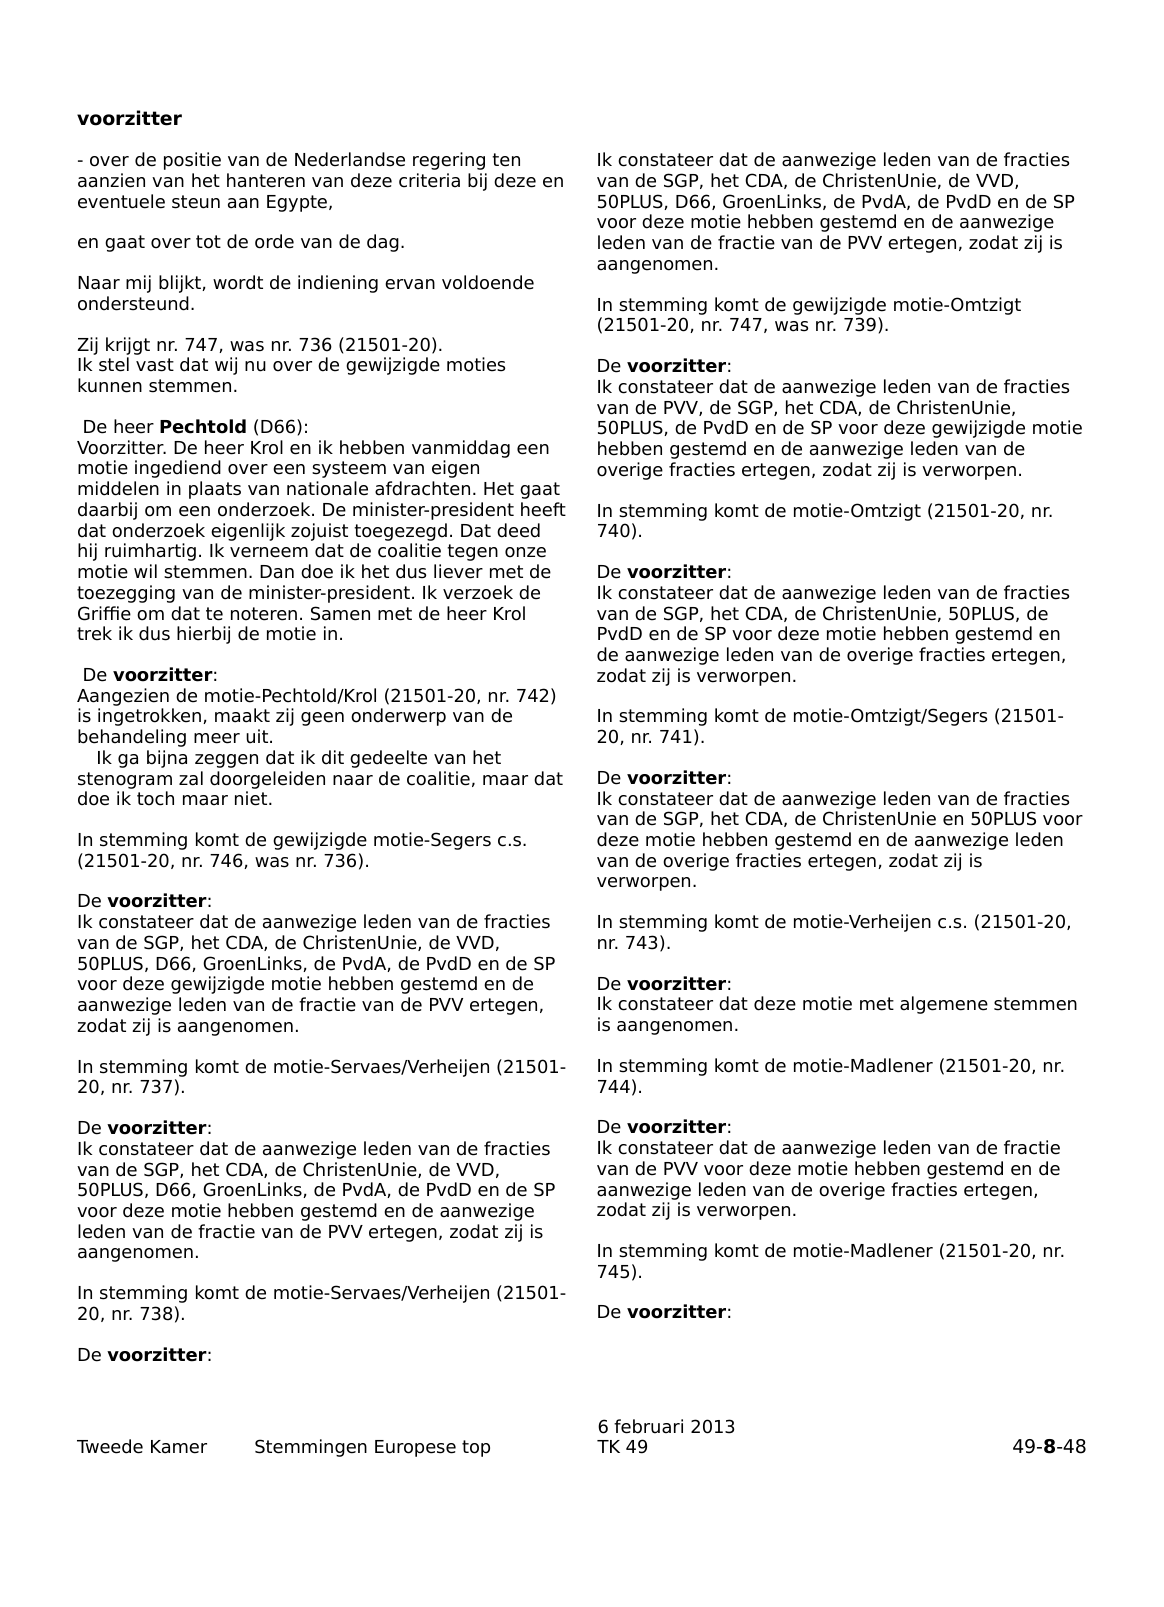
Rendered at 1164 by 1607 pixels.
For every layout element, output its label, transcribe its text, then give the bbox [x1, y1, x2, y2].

text In stemming komt de motie-Servaes/Verheijen (21501-20, nr. 738). [77, 1283, 567, 1324]
text De voorzitter: [77, 665, 567, 686]
text Aangezien de motie-Pechtold/Krol (21501-20, nr. 742) is ingetrokken, maakt zij geen onderwerp van de behandeling meer uit. [77, 686, 567, 748]
text Voorzitter. De heer Krol en ik hebben vanmiddag een motie ingediend over een systeem van eigen middelen in plaats van nationale afdrachten. Het gaat daarbij om een onderzoek. De minister-president heeft dat onderzoek eigenlijk zojuist toegezegd. Dat deed hij ruimhartig. Ik verneem dat de coalitie tegen onze motie wil stemmen. Dan doe ik het dus liever met de toezegging van de minister-president. Ik verzoek de Griffie om dat te noteren. Samen met de heer Krol trek ik dus hierbij de motie in. [77, 437, 567, 645]
text In stemming komt de gewijzigde motie-Segers c.s. (21501-20, nr. 746, was nr. 736). [77, 830, 567, 871]
text Ik constateer dat de aanwezige leden van de fracties van de SGP, het CDA, de ChristenUnie, de VVD, 50PLUS, D66, GroenLinks, de PvdA, de PvdD en de SP voor deze gewijzigde motie hebben gestemd en de aanwezige leden van de fractie van de PVV ertegen, zodat zij is aangenomen. [77, 912, 567, 1036]
text De heer Pechtold (D66): [77, 417, 567, 437]
text Zij krijgt nr. 747, was nr. 736 (21501-20). [77, 334, 567, 355]
text In stemming komt de gewijzigde motie-Omtzigt (21501-20, nr. 747, was nr. 739). [596, 294, 1087, 336]
text Ik ga bijna zeggen dat ik dit gedeelte van het stenogram zal doorgeleiden naar de coalitie, maar dat doe ik toch maar niet. [77, 748, 567, 810]
text De voorzitter: [596, 973, 1087, 994]
text De voorzitter: [77, 1344, 567, 1365]
text De voorzitter: [77, 1118, 567, 1139]
text en gaat over tot de orde van de dag. [77, 232, 567, 253]
text In stemming komt de motie-Verheijen c.s. (21501-20, nr. 743). [596, 912, 1087, 953]
text De voorzitter: [596, 1117, 1087, 1138]
text - over de positie van de Nederlandse regering ten aanzien van het hanteren van deze criteria bij deze en eventuele steun aan Egypte, [77, 150, 567, 212]
text Naar mij blijkt, wordt de indiening ervan voldoende ondersteund. [77, 273, 567, 314]
text De voorzitter: [596, 356, 1087, 377]
text Ik constateer dat de aanwezige leden van de fractie van de PVV voor deze motie hebben gestemd en de aanwezige leden van de overige fracties ertegen, zodat zij is verworpen. [596, 1138, 1087, 1221]
text Ik stel vast dat wij nu over de gewijzigde moties kunnen stemmen. [77, 355, 567, 397]
text Ik constateer dat de aanwezige leden van de fracties van de SGP, het CDA, de ChristenUnie, de VVD, 50PLUS, D66, GroenLinks, de PvdA, de PvdD en de SP voor deze motie hebben gestemd en de aanwezige leden van de fractie van de PVV ertegen, zodat zij is aangenomen. [77, 1139, 567, 1263]
text Ik constateer dat de aanwezige leden van de fracties van de SGP, het CDA, de ChristenUnie en 50PLUS voor deze motie hebben gestemd en de aanwezige leden van de overige fracties ertegen, zodat zij is verworpen. [596, 788, 1087, 892]
text In stemming komt de motie-Omtzigt/Segers (21501-20, nr. 741). [596, 706, 1087, 748]
text De voorzitter: [596, 1302, 1087, 1323]
text In stemming komt de motie-Madlener (21501-20, nr. 745). [596, 1241, 1087, 1282]
text In stemming komt de motie-Servaes/Verheijen (21501-20, nr. 737). [77, 1056, 567, 1098]
text Ik constateer dat de aanwezige leden van de fracties van de SGP, het CDA, de ChristenUnie, de VVD, 50PLUS, D66, GroenLinks, de PvdA, de PvdD en de SP voor deze motie hebben gestemd en de aanwezige leden van de fractie van de PVV ertegen, zodat zij is aangenomen. [596, 150, 1087, 274]
text De voorzitter: [77, 891, 567, 912]
text Ik constateer dat deze motie met algemene stemmen is aangenomen. [596, 994, 1087, 1036]
text Ik constateer dat de aanwezige leden van de fracties van de SGP, het CDA, de ChristenUnie, 50PLUS, de PvdD en de SP voor deze motie hebben gestemd en de aanwezige leden van de overige fracties ertegen, zodat zij is verworpen. [596, 583, 1087, 686]
text De voorzitter: [596, 562, 1087, 583]
text Ik constateer dat de aanwezige leden van de fracties van de PVV, de SGP, het CDA, de ChristenUnie, 50PLUS, de PvdD en de SP voor deze gewijzigde motie hebben gestemd en de aanwezige leden van de overige fracties ertegen, zodat zij is verworpen. [596, 377, 1087, 480]
text De voorzitter: [596, 768, 1087, 788]
text In stemming komt de motie-Madlener (21501-20, nr. 744). [596, 1056, 1087, 1097]
text In stemming komt de motie-Omtzigt (21501-20, nr. 740). [596, 500, 1087, 542]
